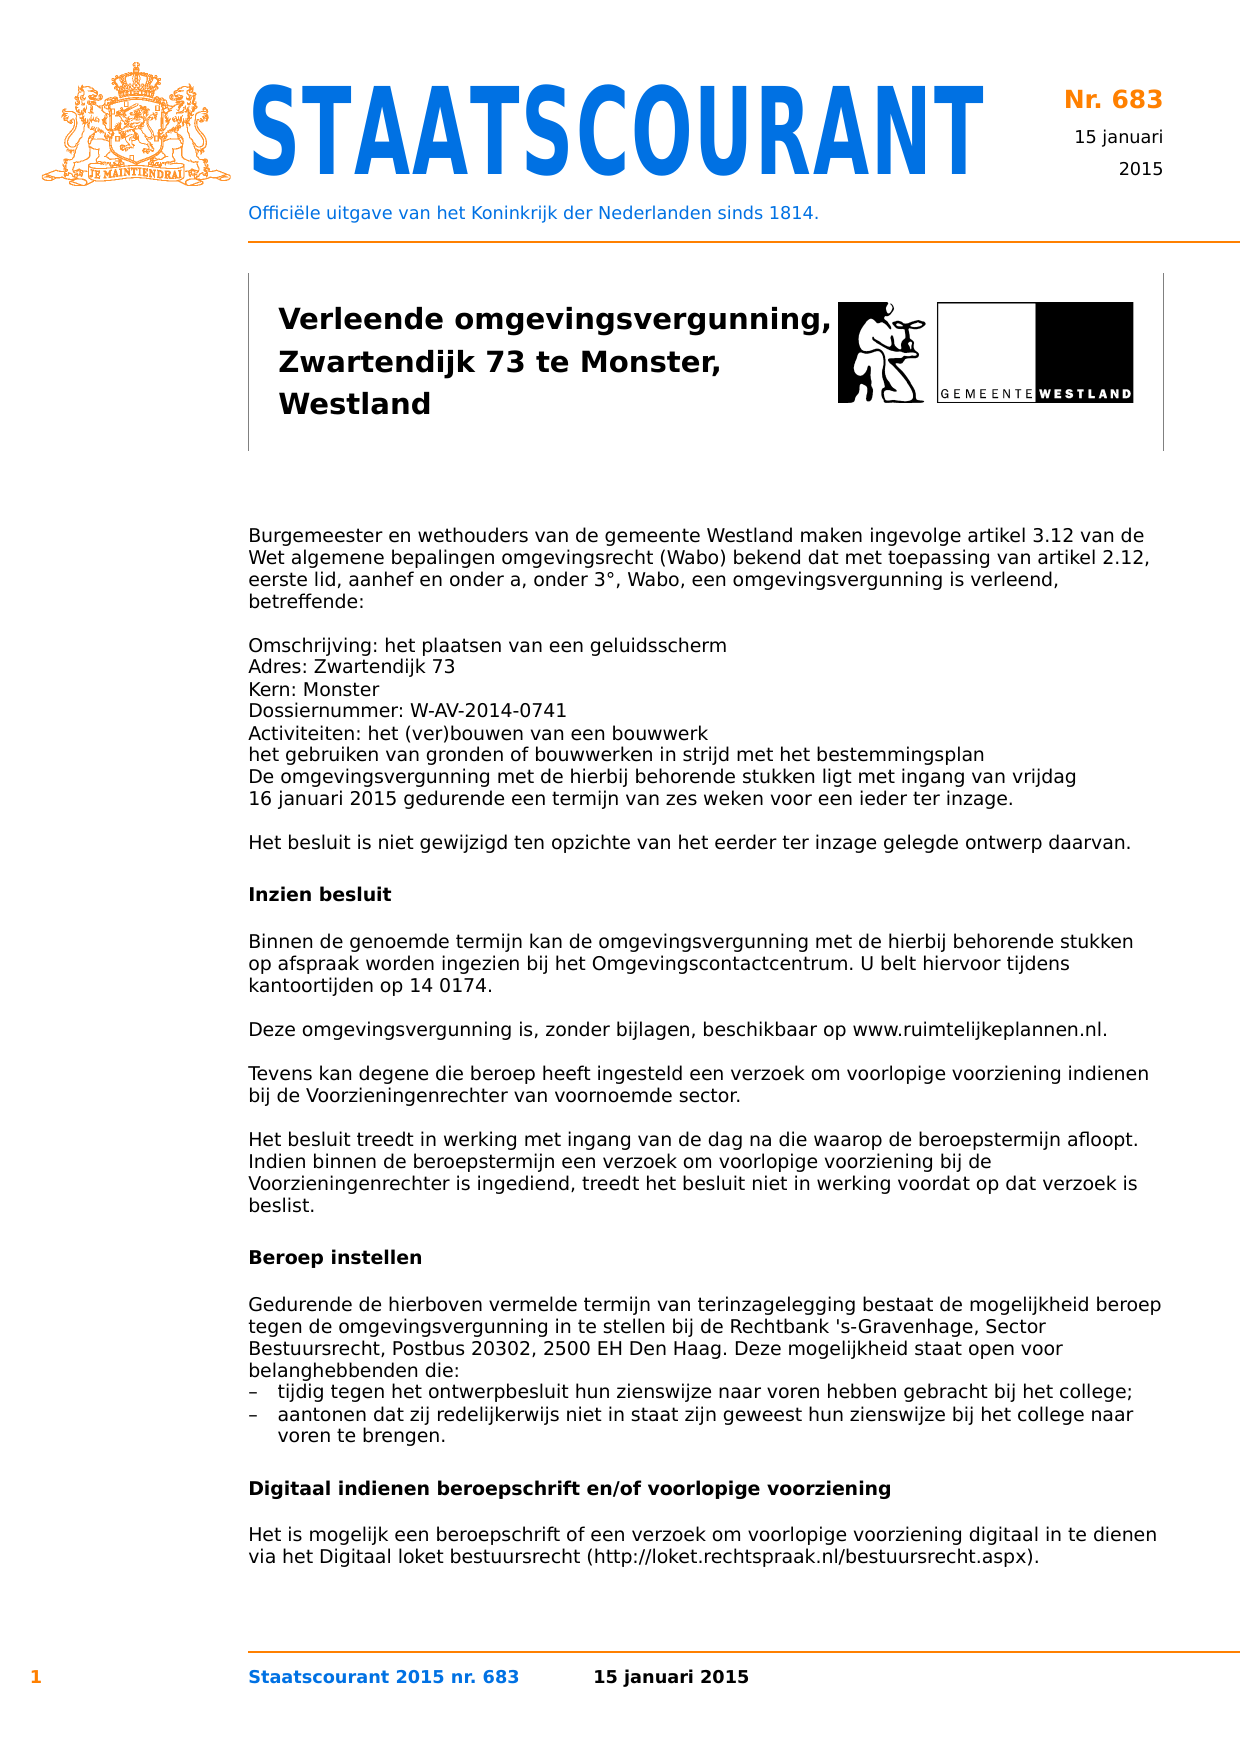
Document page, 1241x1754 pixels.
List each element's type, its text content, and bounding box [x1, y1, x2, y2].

table_cell 2015 [998, 153, 1240, 203]
text Deze omgevingsvergunning is, zonder bijlagen, beschikbaar op www.ruimtelijkeplannen.nl. [248, 1019, 1163, 1041]
table_header [25, 62, 248, 241]
picture [41, 62, 231, 186]
subtitle Verleende omgevingsvergunning, Zwartendijk 73 te Monster, Westland [249, 273, 1163, 451]
picture [838, 302, 1134, 403]
text Adres: Zwartendijk 73 [248, 656, 1163, 678]
text Het is mogelijk een beroepschrift of een verzoek om voorlopige voorziening digitaal in te dienen via het Digitaal loket bestuursrecht (http://loket.rechtspraak.nl/bestuursrecht.aspx). [248, 1524, 1163, 1568]
text Tevens kan degene die beroep heeft ingesteld een verzoek om voorlopige voorziening indienen bij de Voorzieningenrechter van voornoemde sector. [248, 1063, 1163, 1107]
text Dossiernummer: W-AV-2014-0741 [248, 700, 1163, 722]
subtitle Inzien besluit [248, 884, 1163, 906]
table_cell Officiële uitgave van het Koninkrijk der Nederlanden sinds 1814. [248, 203, 1240, 241]
text Omschrijving: het plaatsen van een geluidsscherm [248, 634, 1163, 656]
text Kern: Monster [248, 678, 1163, 700]
table_header STAATSCOURANT [248, 62, 998, 203]
text – aantonen dat zij redelijkerwijs niet in staat zijn geweest hun zienswijze bij het college naar voren te brengen. [248, 1403, 1163, 1447]
text De omgevingsvergunning met de hierbij behorende stukken ligt met ingang van vrijdag 16 januari 2015 gedurende een termijn van zes weken voor een ieder ter inzage. [248, 766, 1163, 810]
text – tijdig tegen het ontwerpbesluit hun zienswijze naar voren hebben gebracht bij het college; [248, 1381, 1163, 1403]
text Gedurende de hierboven vermelde termijn van terinzagelegging bestaat de mogelijkheid beroep tegen de omgevingsvergunning in te stellen bij de Rechtbank 's-Gravenhage, Sector Bestuursrecht, Postbus 20302, 2500 EH Den Haag. Deze mogelijkheid staat open voor belanghebbenden die: [248, 1293, 1163, 1381]
text Activiteiten: het (ver)bouwen van een bouwwerk [248, 722, 1163, 744]
text Binnen de genoemde termijn kan de omgevingsvergunning met de hierbij behorende stukken op afspraak worden ingezien bij het Omgevingscontactcentrum. U belt hiervoor tijdens kantoortijden op 14 0174. [248, 931, 1163, 997]
table_header Nr. 683 [998, 62, 1240, 121]
text Het besluit is niet gewijzigd ten opzichte van het eerder ter inzage gelegde ontwerp daarvan. [248, 832, 1163, 854]
table_cell 15 januari [998, 121, 1240, 153]
subtitle Beroep instellen [248, 1247, 1163, 1268]
text Burgemeester en wethouders van de gemeente Westland maken ingevolge artikel 3.12 van de Wet algemene bepalingen omgevingsrecht (Wabo) bekend dat met toepassing van artikel 2.12, eerste lid, aanhef en onder a, onder 3°, Wabo, een omgevingsvergunning is verleend, betreffende: [248, 525, 1163, 613]
text Het besluit treedt in werking met ingang van de dag na die waarop de beroepstermijn afloopt. Indien binnen de beroepstermijn een verzoek om voorlopige voorziening bij de Voorzieningenrechter is ingediend, treedt het besluit niet in werking voordat op dat verzoek is beslist. [248, 1129, 1163, 1217]
subtitle Digitaal indienen beroepschrift en/of voorlopige voorziening [248, 1477, 1163, 1499]
text het gebruiken van gronden of bouwwerken in strijd met het bestemmingsplan [248, 744, 1163, 766]
